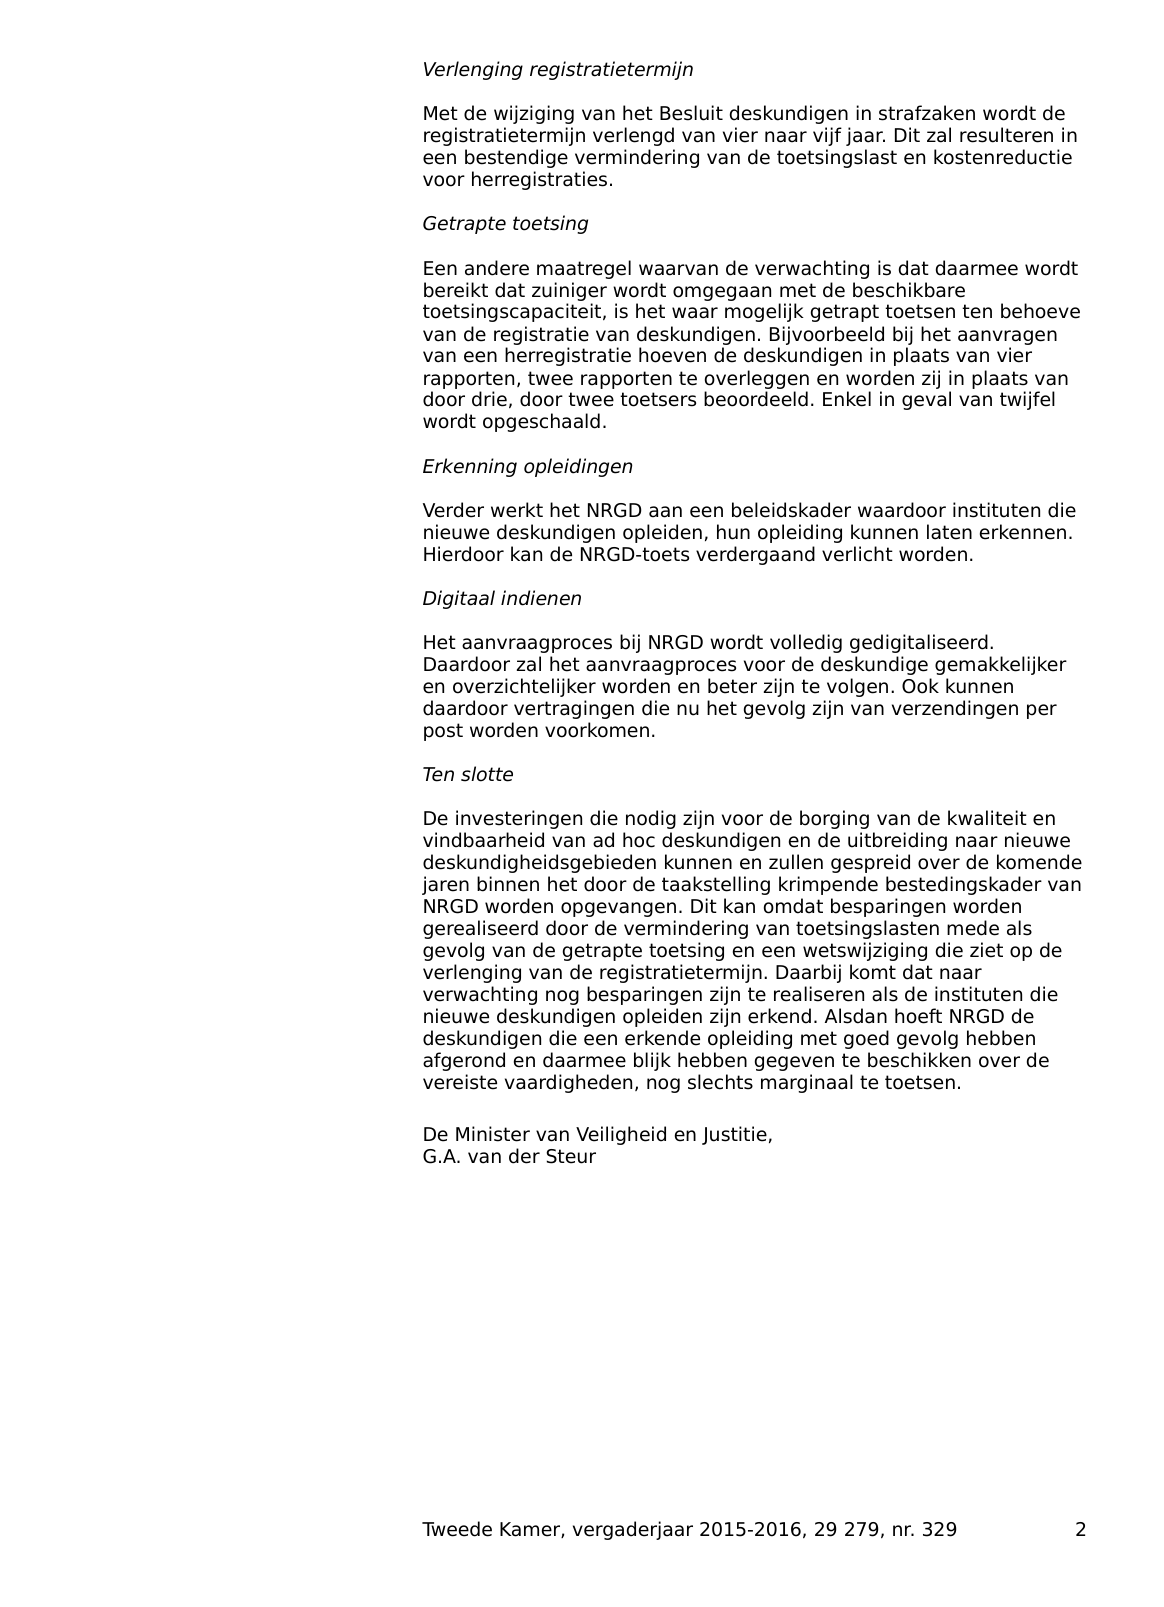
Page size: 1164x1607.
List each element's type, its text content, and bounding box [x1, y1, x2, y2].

text De Minister van Veiligheid en Justitie, G.A. van der Steur [422, 1124, 1087, 1168]
subtitle Erkenning opleidingen [422, 456, 1087, 477]
text De investeringen die nodig zijn voor de borging van de kwaliteit en vindbaarheid van ad hoc deskundigen en de uitbreiding naar nieuwe deskundigheidsgebieden kunnen en zullen gespreid over de komende jaren binnen het door de taakstelling krimpende bestedingskader van NRGD worden opgevangen. Dit kan omdat besparingen worden gerealiseerd door de vermindering van toetsingslasten mede als gevolg van de getrapte toetsing en een wetswijziging die ziet op de verlenging van de registratietermijn. Daarbij komt dat naar verwachting nog besparingen zijn te realiseren als de instituten die nieuwe deskundigen opleiden zijn erkend. Alsdan hoeft NRGD de deskundigen die een erkende opleiding met goed gevolg hebben afgerond en daarmee blijk hebben gegeven te beschikken over de vereiste vaardigheden, nog slechts marginaal te toetsen. [422, 808, 1087, 1094]
subtitle Getrapte toetsing [422, 213, 1087, 235]
text Het aanvraagproces bij NRGD wordt volledig gedigitaliseerd. Daardoor zal het aanvraagproces voor de deskundige gemakkelijker en overzichtelijker worden en beter zijn te volgen. Ook kunnen daardoor vertragingen die nu het gevolg zijn van verzendingen per post worden voorkomen. [422, 632, 1087, 742]
text Verder werkt het NRGD aan een beleidskader waardoor instituten die nieuwe deskundigen opleiden, hun opleiding kunnen laten erkennen. Hierdoor kan de NRGD-toets verdergaand verlicht worden. [422, 500, 1087, 566]
text Een andere maatregel waarvan de verwachting is dat daarmee wordt bereikt dat zuiniger wordt omgegaan met de beschikbare toetsingscapaciteit, is het waar mogelijk getrapt toetsen ten behoeve van de registratie van deskundigen. Bijvoorbeeld bij het aanvragen van een herregistratie hoeven de deskundigen in plaats van vier rapporten, twee rapporten te overleggen en worden zij in plaats van door drie, door twee toetsers beoordeeld. Enkel in geval van twijfel wordt opgeschaald. [422, 257, 1087, 433]
subtitle Digitaal indienen [422, 588, 1087, 610]
subtitle Ten slotte [422, 764, 1087, 786]
text Met de wijziging van het Besluit deskundigen in strafzaken wordt de registratietermijn verlengd van vier naar vijf jaar. Dit zal resulteren in een bestendige vermindering van de toetsingslast en kostenreductie voor herregistraties. [422, 103, 1087, 191]
subtitle Verlenging registratietermijn [422, 59, 1087, 81]
